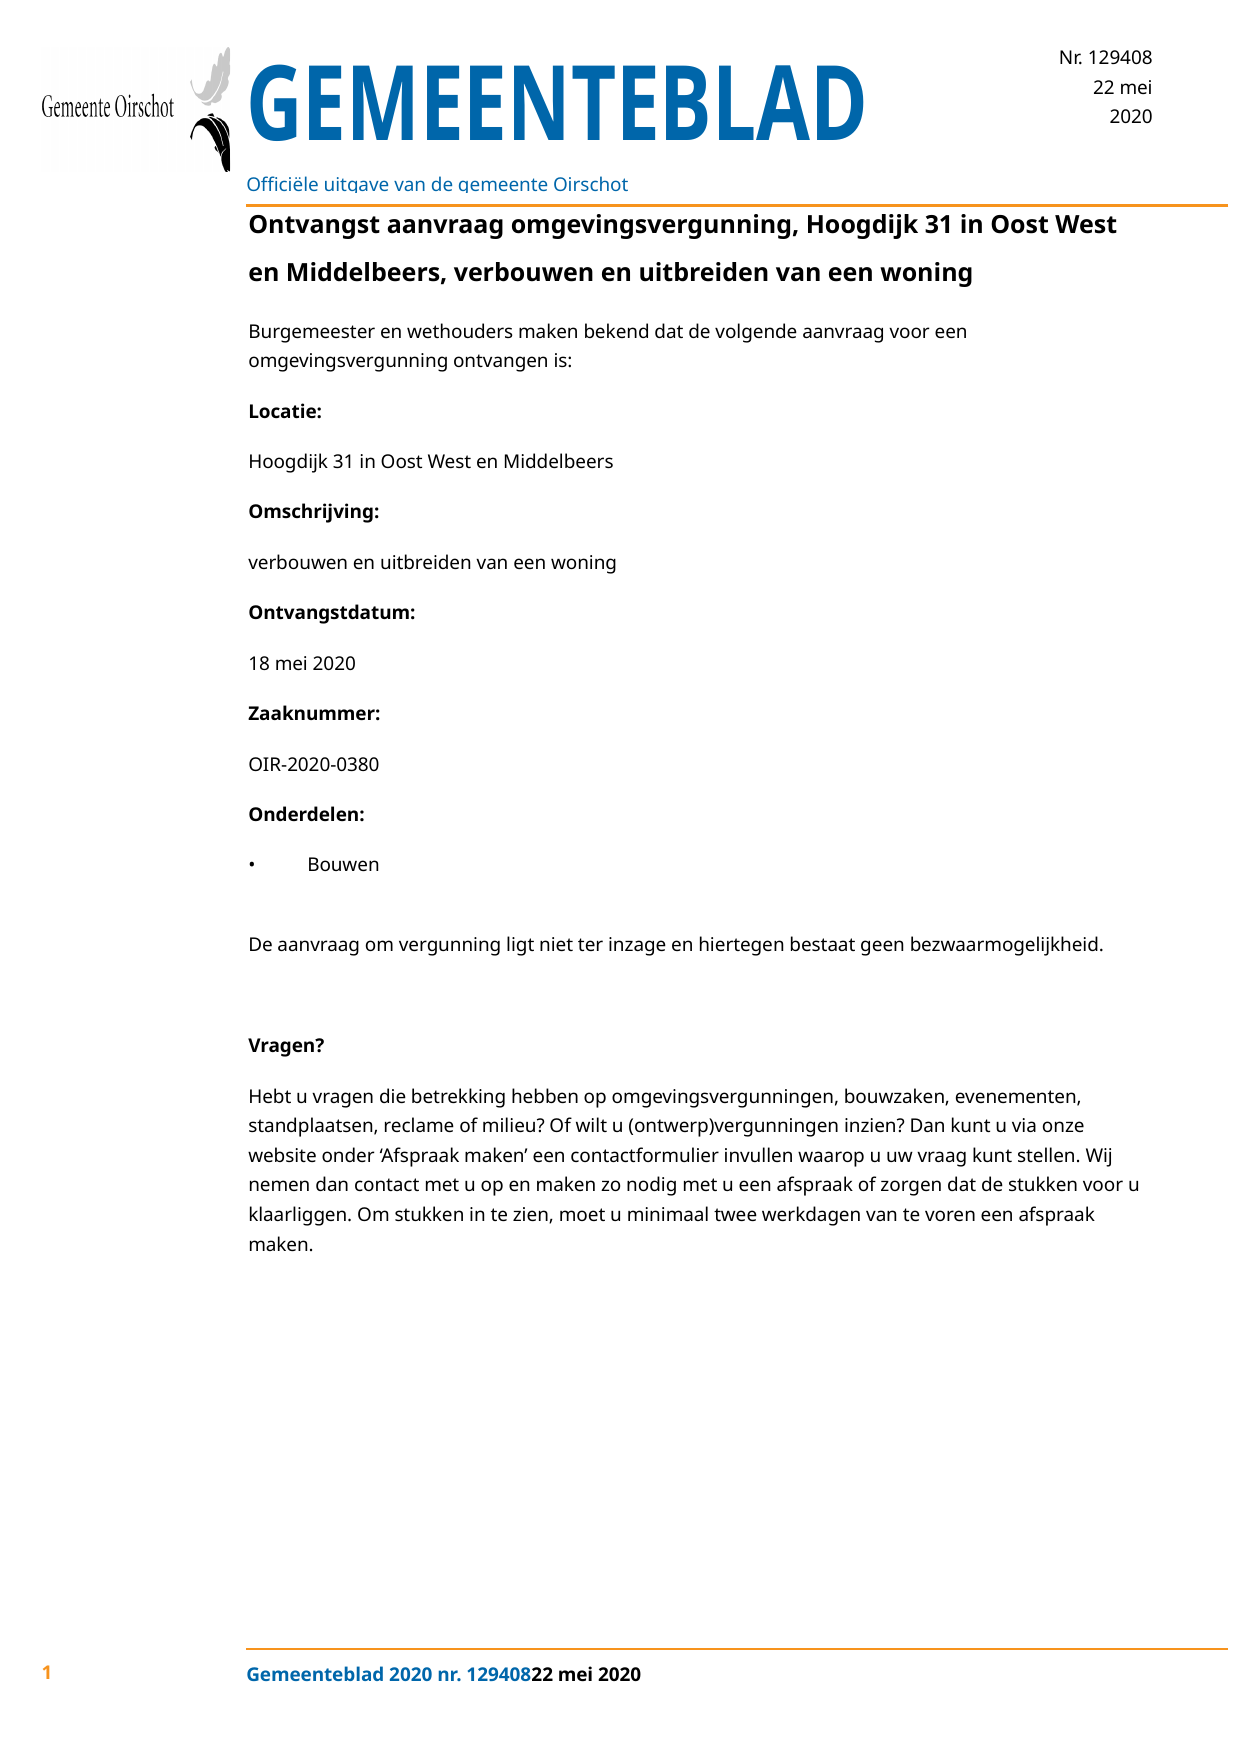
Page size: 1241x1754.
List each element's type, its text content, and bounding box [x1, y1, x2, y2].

picture [41, 47, 231, 172]
text Locatie: [248, 398, 1152, 424]
list Bouwen [248, 852, 1152, 877]
text De aanvraag om vergunning ligt niet ter inzage en hiertegen bestaat geen bezwaarmogelijkheid. [248, 932, 1152, 957]
text 18 mei 2020 [248, 650, 1152, 676]
text Onderdelen: [248, 801, 1152, 827]
text Ontvangst aanvraag omgevingsvergunning, Hoogdijk 31 in Oost West en Middelbeers, verbouwen en uitbreiden van een woning [248, 207, 1152, 288]
text Hoogdijk 31 in Oost West en Middelbeers [248, 448, 1152, 474]
text Burgemeester en wethouders maken bekend dat de volgende aanvraag voor een omgevingsvergunning ontvangen is: [248, 318, 1152, 373]
text Ontvangstdatum: [248, 599, 1152, 625]
text verbouwen en uitbreiden van een woning [248, 549, 1152, 575]
text Hebt u vragen die betrekking hebben op omgevingsvergunningen, bouwzaken, evenementen, standplaatsen, reclame of milieu? Of wilt u (ontwerp)vergunningen inzien? Dan kunt u via onze website onder ‘Afspraak maken’ een contactformulier invullen waarop u uw vraag kunt stellen. Wij nemen dan contact met u op en maken zo nodig met u een afspraak of zorgen dat de stukken voor u klaarliggen. Om stukken in te zien, moet u minimaal twee werkdagen van te voren een afspraak maken. [248, 1083, 1152, 1257]
text OIR-2020-0380 [248, 751, 1152, 777]
text Omschrijving: [248, 499, 1152, 524]
text Zaaknummer: [248, 700, 1152, 726]
text Vragen? [248, 1032, 1152, 1058]
